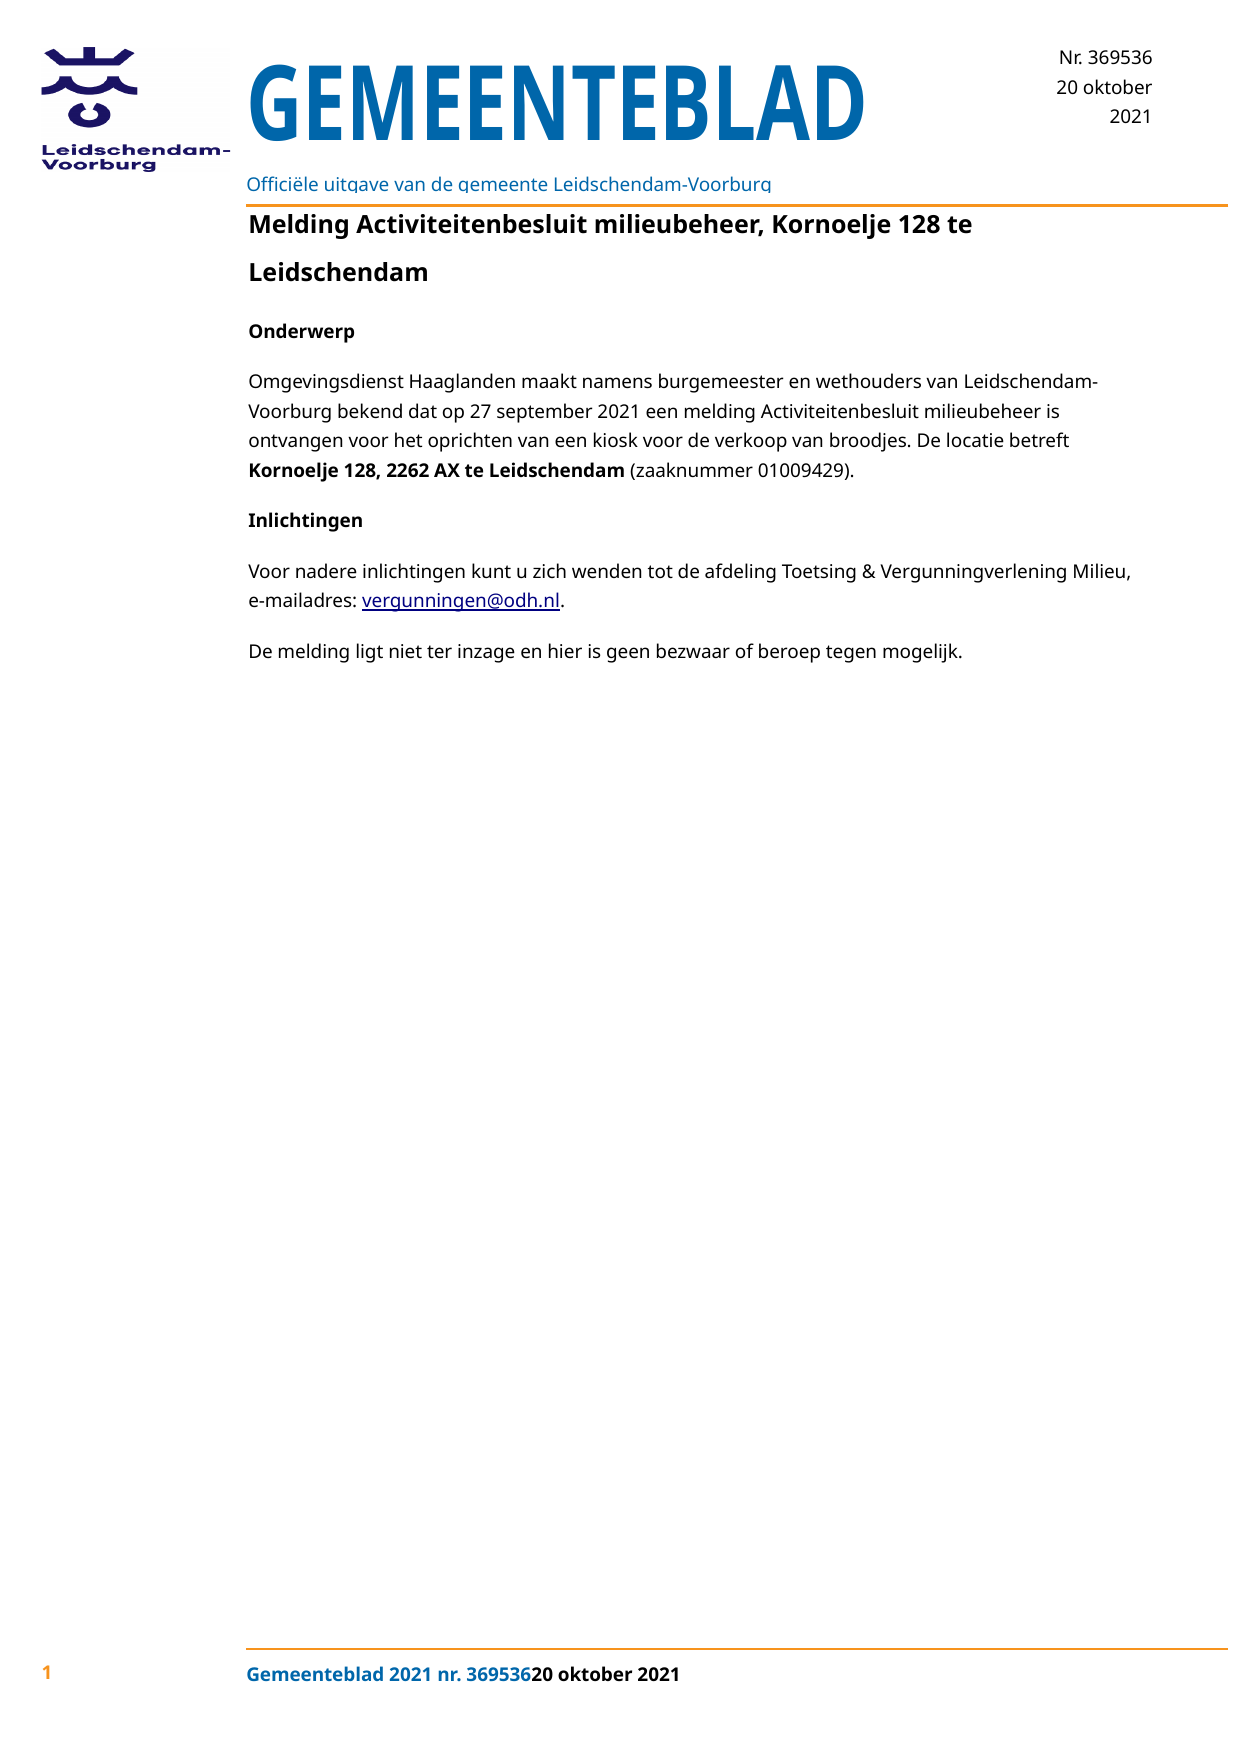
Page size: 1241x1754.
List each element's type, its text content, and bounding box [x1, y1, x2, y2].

text Melding Activiteitenbesluit milieubeheer, Kornoelje 128 te Leidschendam [248, 207, 1152, 288]
text Omgevingsdienst Haaglanden maakt namens burgemeester en wethouders van Leidschendam-Voorburg bekend dat op 27 september 2021 een melding Activiteitenbesluit milieubeheer is ontvangen voor het oprichten van een kiosk voor de verkoop van broodjes. De locatie betreft Kornoelje 128, 2262 AX te Leidschendam (zaaknummer 01009429). [248, 368, 1152, 483]
picture [41, 47, 231, 172]
text De melding ligt niet ter inzage en hier is geen bezwaar of beroep tegen mogelijk. [248, 638, 1152, 664]
text Voor nadere inlichtingen kunt u zich wenden tot de afdeling Toetsing & Vergunningverlening Milieu, e-mailadres: vergunningen@odh.nl. [248, 558, 1152, 613]
text Inlichtingen [248, 507, 1152, 533]
text Onderwerp [248, 318, 1152, 344]
